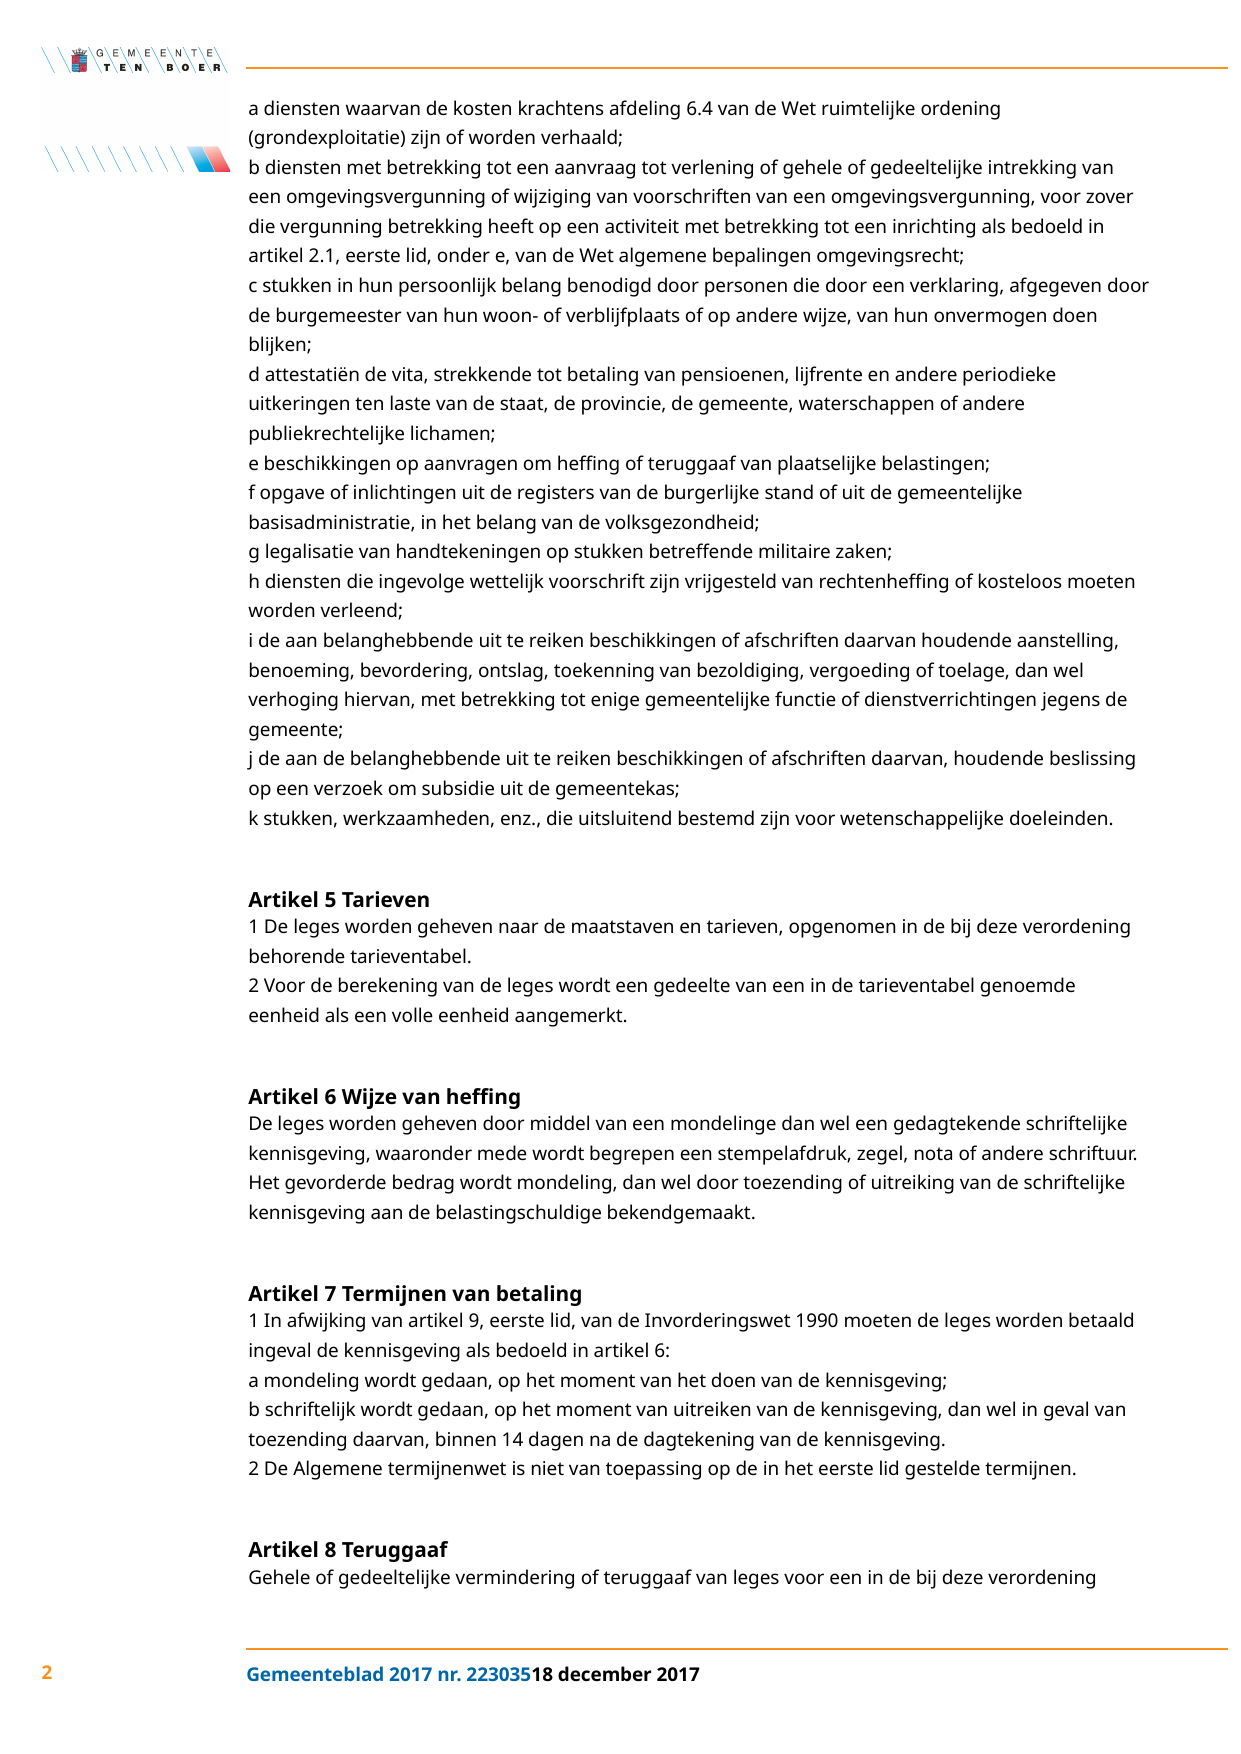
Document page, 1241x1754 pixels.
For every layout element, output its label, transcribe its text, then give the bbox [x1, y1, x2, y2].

text f opgave of inlichtingen uit de registers van de burgerlijke stand of uit de gemeentelijke basisadministratie, in het belang van de volksgezondheid; [248, 479, 1152, 535]
text De leges worden geheven door middel van een mondelinge dan wel een gedagtekende schriftelijke kennisgeving, waaronder mede wordt begrepen een stempelafdruk, zegel, nota of andere schriftuur. Het gevorderde bedrag wordt mondeling, dan wel door toezending of uitreiking van de schriftelijke kennisgeving aan de belastingschuldige bekendgemaakt. [248, 1110, 1152, 1225]
text b diensten met betrekking tot een aanvraag tot verlening of gehele of gedeeltelijke intrekking van een omgevingsvergunning of wijziging van voorschriften van een omgevingsvergunning, voor zover die vergunning betrekking heeft op een activiteit met betrekking tot een inrichting als bedoeld in artikel 2.1, eerste lid, onder e, van de Wet algemene bepalingen omgevingsrecht; [248, 154, 1152, 268]
text Gehele of gedeeltelijke vermindering of teruggaaf van leges voor een in de bij deze verordening [248, 1564, 1152, 1590]
text c stukken in hun persoonlijk belang benodigd door personen die door een verklaring, afgegeven door de burgemeester van hun woon- of verblijfplaats of op andere wijze, van hun onvermogen doen blijken; [248, 272, 1152, 357]
text g legalisatie van handtekeningen op stukken betreffende militaire zaken; [248, 538, 1152, 564]
text Artikel 6 Wijze van heffing [248, 1082, 1152, 1110]
text d attestatiën de vita, strekkende tot betaling van pensioenen, lijfrente en andere periodieke uitkeringen ten laste van de staat, de provincie, de gemeente, waterschappen of andere publiekrechtelijke lichamen; [248, 361, 1152, 446]
text i de aan belanghebbende uit te reiken beschikkingen of afschriften daarvan houdende aanstelling, benoeming, bevordering, ontslag, toekenning van bezoldiging, vergoeding of toelage, dan wel verhoging hiervan, met betrekking tot enige gemeentelijke functie of dienstverrichtingen jegens de gemeente; [248, 627, 1152, 742]
text 1 De leges worden geheven naar de maatstaven en tarieven, opgenomen in de bij deze verordening behorende tarieventabel. [248, 913, 1152, 968]
text a diensten waarvan de kosten krachtens afdeling 6.4 van de Wet ruimtelijke ordening (grondexploitatie) zijn of worden verhaald; [248, 95, 1152, 150]
text 2 De Algemene termijnenwet is niet van toepassing op de in het eerste lid gestelde termijnen. [248, 1456, 1152, 1481]
text 2 Voor de berekening van de leges wordt een gedeelte van een in de tarieventabel genoemde eenheid als een volle eenheid aangemerkt. [248, 972, 1152, 1028]
text Artikel 5 Tarieven [248, 885, 1152, 913]
text Artikel 7 Termijnen van betaling [248, 1279, 1152, 1308]
text h diensten die ingevolge wettelijk voorschrift zijn vrijgesteld van rechtenheffing of kosteloos moeten worden verleend; [248, 568, 1152, 623]
text a mondeling wordt gedaan, op het moment van het doen van de kennisgeving; [248, 1367, 1152, 1392]
text k stukken, werkzaamheden, enz., die uitsluitend bestemd zijn voor wetenschappelijke doeleinden. [248, 805, 1152, 831]
text b schriftelijk wordt gedaan, op het moment van uitreiken van de kennisgeving, dan wel in geval van toezending daarvan, binnen 14 dagen na de dagtekening van de kennisgeving. [248, 1396, 1152, 1452]
text Artikel 8 Teruggaaf [248, 1536, 1152, 1564]
text 1 In afwijking van artikel 9, eerste lid, van de Invorderingswet 1990 moeten de leges worden betaald ingeval de kennisgeving als bedoeld in artikel 6: [248, 1308, 1152, 1363]
text j de aan de belanghebbende uit te reiken beschikkingen of afschriften daarvan, houdende beslissing op een verzoek om subsidie uit de gemeentekas; [248, 746, 1152, 801]
picture [41, 47, 231, 172]
text e beschikkingen op aanvragen om heffing of teruggaaf van plaatselijke belastingen; [248, 450, 1152, 476]
